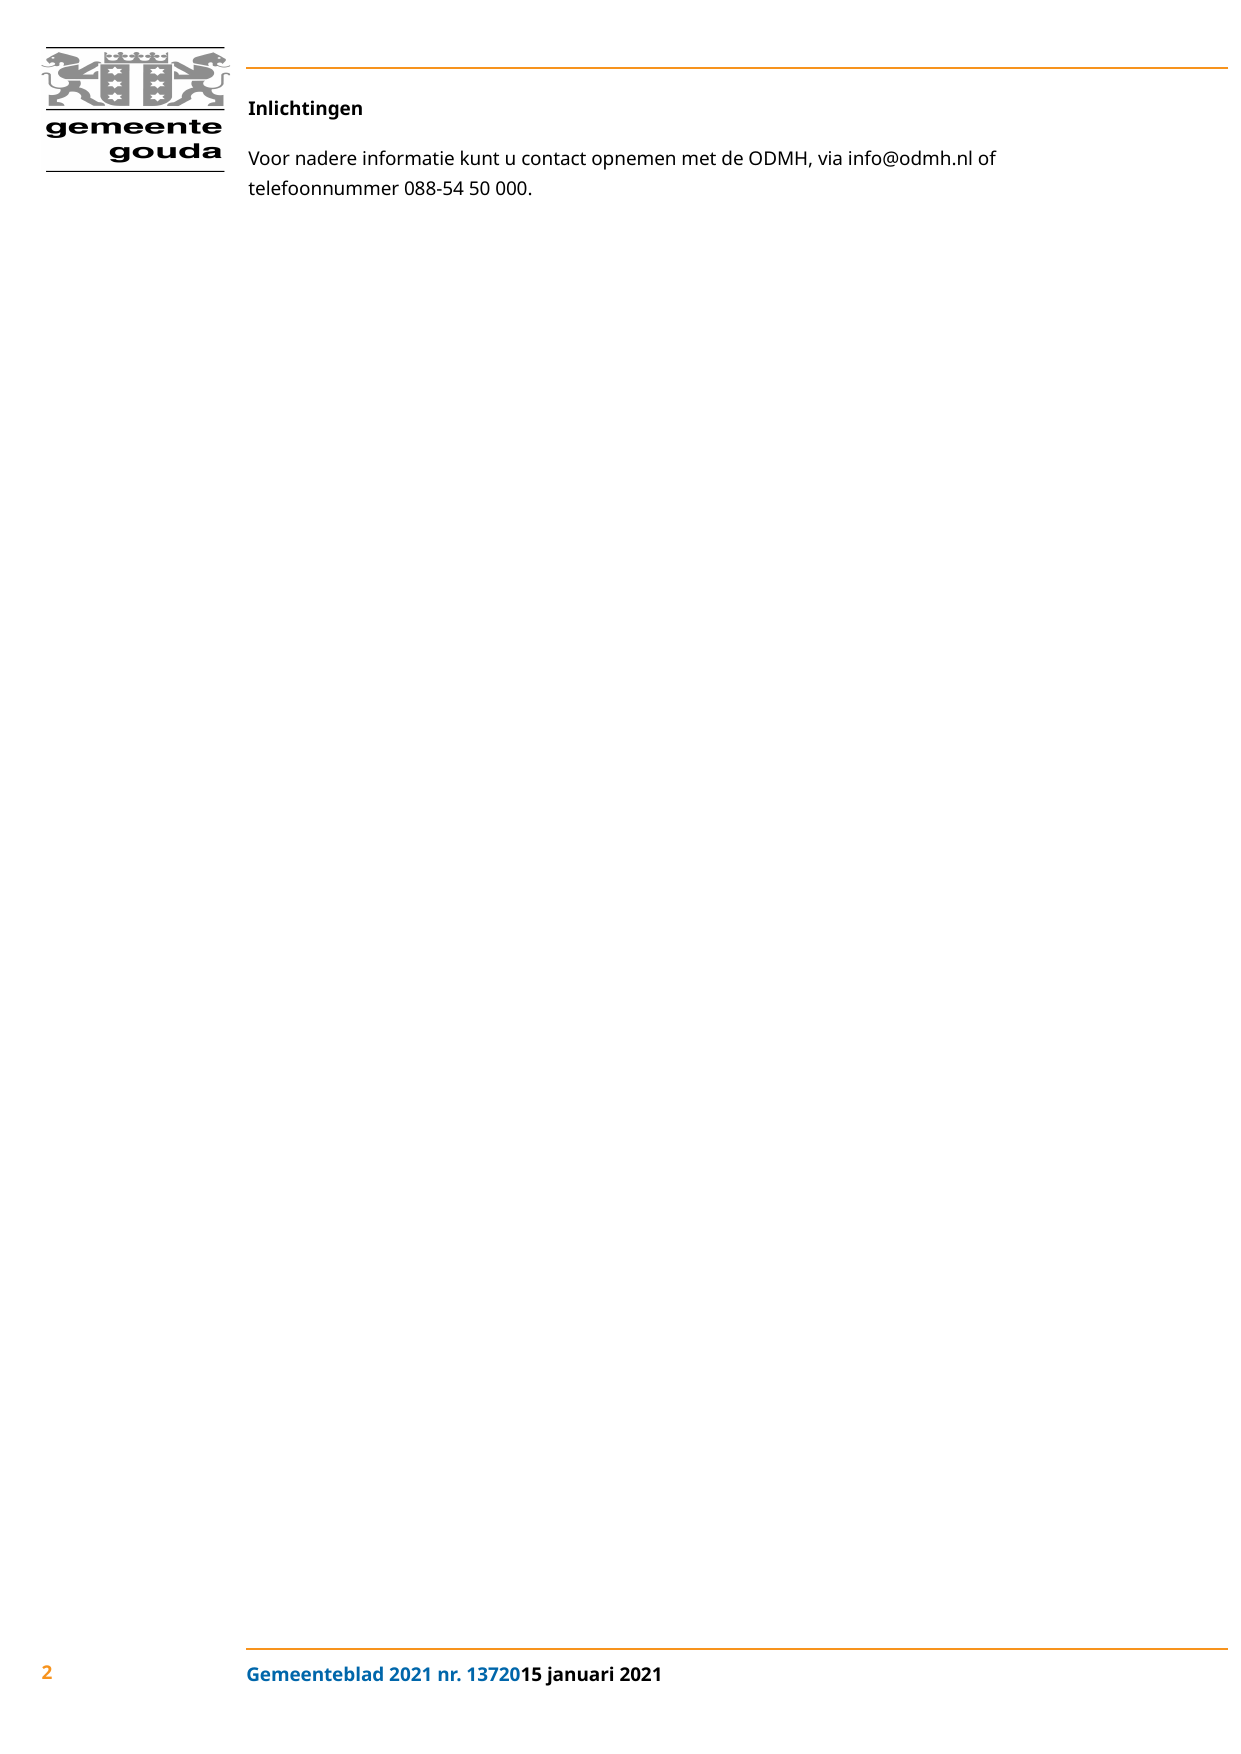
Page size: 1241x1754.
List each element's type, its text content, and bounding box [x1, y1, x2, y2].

text Voor nadere informatie kunt u contact opnemen met de ODMH, via info@odmh.nl of telefoonnummer 088-54 50 000. [248, 145, 1152, 201]
text Inlichtingen [248, 95, 1152, 121]
picture [41, 47, 231, 172]
